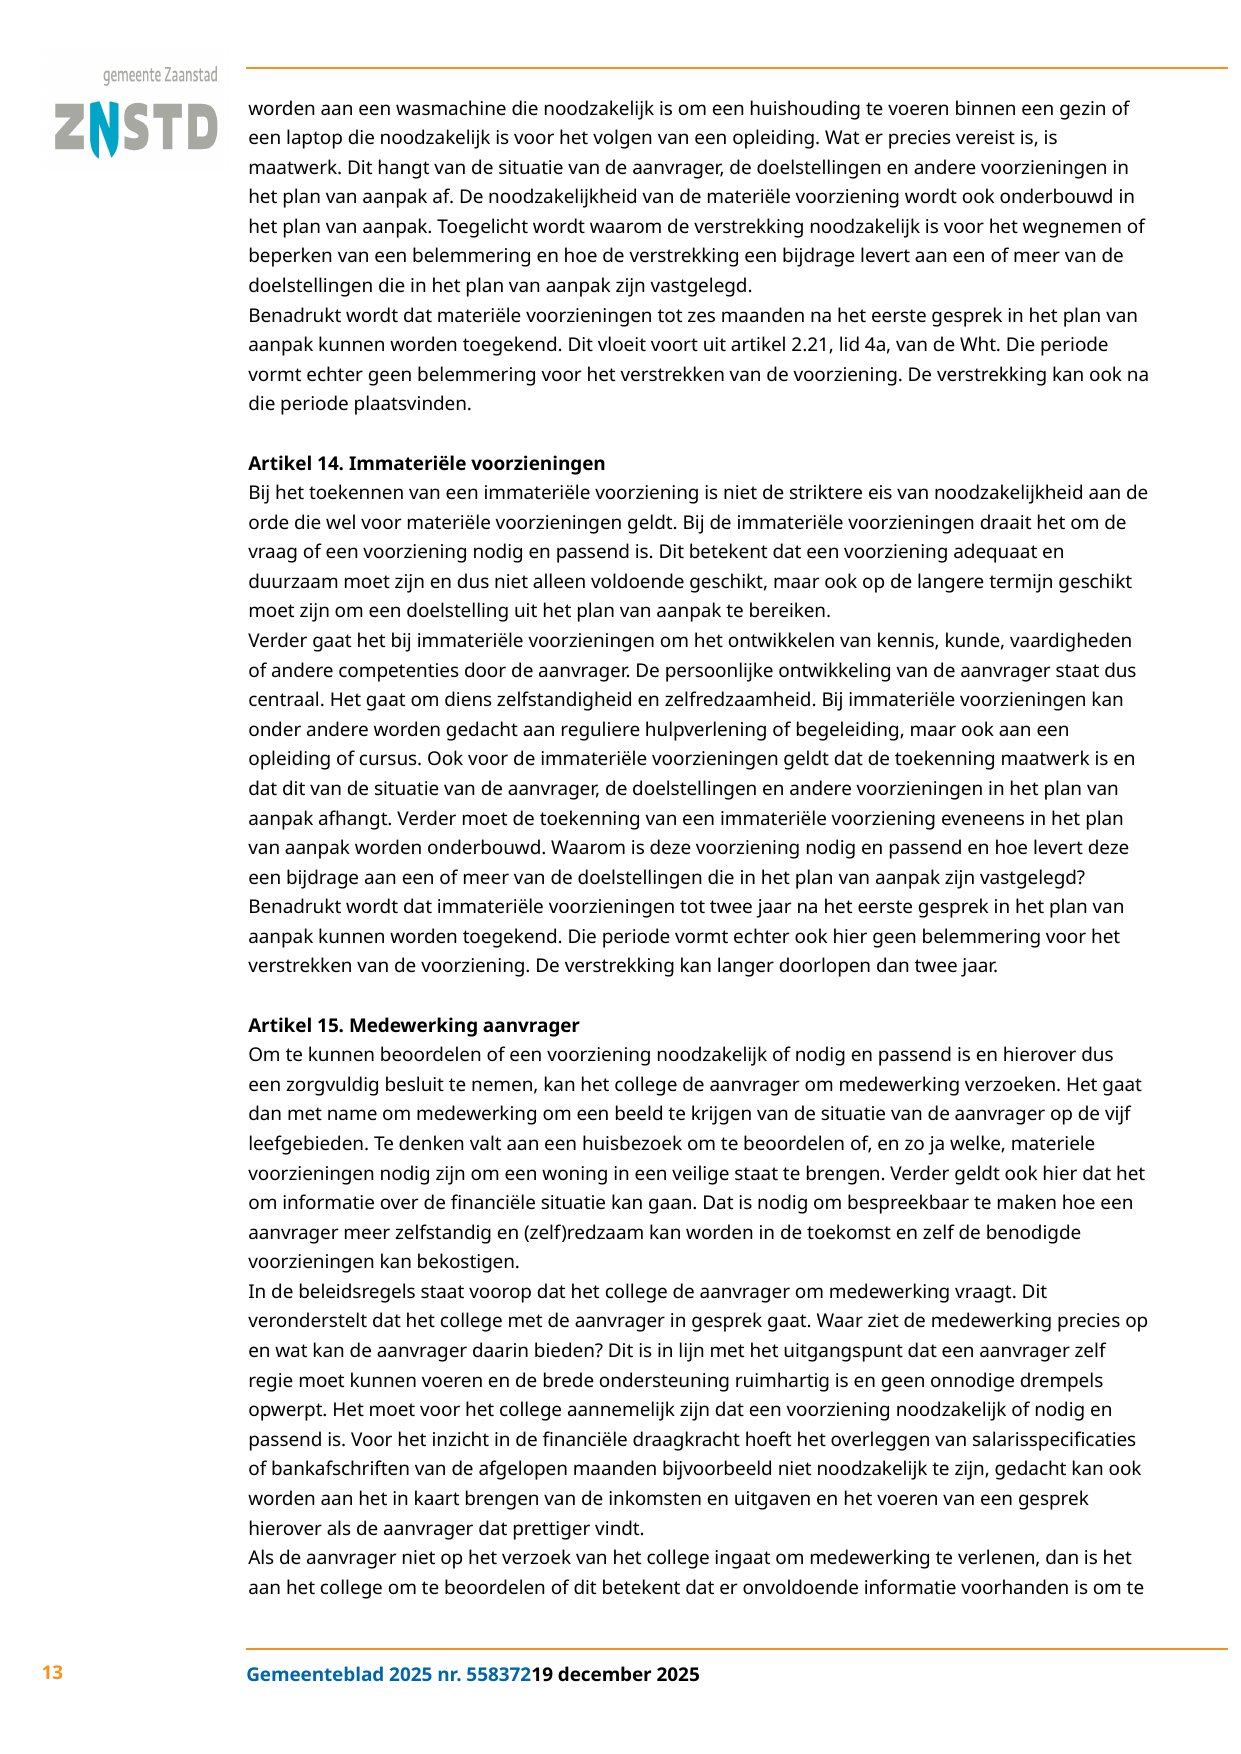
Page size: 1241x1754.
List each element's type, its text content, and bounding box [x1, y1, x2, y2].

text In de beleidsregels staat voorop dat het college de aanvrager om medewerking vraagt. Dit veronderstelt dat het college met de aanvrager in gesprek gaat. Waar ziet de medewerking precies op en wat kan de aanvrager daarin bieden? Dit is in lijn met het uitgangspunt dat een aanvrager zelf regie moet kunnen voeren en de brede ondersteuning ruimhartig is en geen onnodige drempels opwerpt. Het moet voor het college aannemelijk zijn dat een voorziening noodzakelijk of nodig en passend is. Voor het inzicht in de financiële draagkracht hoeft het overleggen van salarisspecificaties of bankafschriften van de afgelopen maanden bijvoorbeeld niet noodzakelijk te zijn, gedacht kan ook worden aan het in kaart brengen van de inkomsten en uitgaven en het voeren van een gesprek hierover als de aanvrager dat prettiger vindt. [248, 1278, 1152, 1541]
text Verder gaat het bij immateriële voorzieningen om het ontwikkelen van kennis, kunde, vaardigheden of andere competenties door de aanvrager. De persoonlijke ontwikkeling van de aanvrager staat dus centraal. Het gaat om diens zelfstandigheid en zelfredzaamheid. Bij immateriële voorzieningen kan onder andere worden gedacht aan reguliere hulpverlening of begeleiding, maar ook aan een opleiding of cursus. Ook voor de immateriële voorzieningen geldt dat de toekenning maatwerk is en dat dit van de situatie van de aanvrager, de doelstellingen en andere voorzieningen in het plan van aanpak afhangt. Verder moet de toekenning van een immateriële voorziening eveneens in het plan van aanpak worden onderbouwd. Waarom is deze voorziening nodig en passend en hoe levert deze een bijdrage aan een of meer van de doelstellingen die in het plan van aanpak zijn vastgelegd? [248, 627, 1152, 890]
text Benadrukt wordt dat materiële voorzieningen tot zes maanden na het eerste gesprek in het plan van aanpak kunnen worden toegekend. Dit vloeit voort uit artikel 2.21, lid 4a, van de Wht. Die periode vormt echter geen belemmering voor het verstrekken van de voorziening. De verstrekking kan ook na die periode plaatsvinden. [248, 302, 1152, 416]
picture [41, 47, 231, 172]
text Bij het toekennen van een immateriële voorziening is niet de striktere eis van noodzakelijkheid aan de orde die wel voor materiële voorzieningen geldt. Bij de immateriële voorzieningen draait het om de vraag of een voorziening nodig en passend is. Dit betekent dat een voorziening adequaat en duurzaam moet zijn en dus niet alleen voldoende geschikt, maar ook op de langere termijn geschikt moet zijn om een doelstelling uit het plan van aanpak te bereiken. [248, 479, 1152, 623]
text worden aan een wasmachine die noodzakelijk is om een huishouding te voeren binnen een gezin of een laptop die noodzakelijk is voor het volgen van een opleiding. Wat er precies vereist is, is maatwerk. Dit hangt van de situatie van de aanvrager, de doelstellingen en andere voorzieningen in het plan van aanpak af. De noodzakelijkheid van de materiële voorziening wordt ook onderbouwd in het plan van aanpak. Toegelicht wordt waarom de verstrekking noodzakelijk is voor het wegnemen of beperken van een belemmering en hoe de verstrekking een bijdrage levert aan een of meer van de doelstellingen die in het plan van aanpak zijn vastgelegd. [248, 95, 1152, 298]
text Als de aanvrager niet op het verzoek van het college ingaat om medewerking te verlenen, dan is het aan het college om te beoordelen of dit betekent dat er onvoldoende informatie voorhanden is om te [248, 1544, 1152, 1600]
text Benadrukt wordt dat immateriële voorzieningen tot twee jaar na het eerste gesprek in het plan van aanpak kunnen worden toegekend. Die periode vormt echter ook hier geen belemmering voor het verstrekken van de voorziening. De verstrekking kan langer doorlopen dan twee jaar. [248, 893, 1152, 978]
text Artikel 15. Medewerking aanvrager [248, 1012, 1152, 1038]
text Om te kunnen beoordelen of een voorziening noodzakelijk of nodig en passend is en hierover dus een zorgvuldig besluit te nemen, kan het college de aanvrager om medewerking verzoeken. Het gaat dan met name om medewerking om een beeld te krijgen van de situatie van de aanvrager op de vijf leefgebieden. Te denken valt aan een huisbezoek om te beoordelen of, en zo ja welke, materiele voorzieningen nodig zijn om een woning in een veilige staat te brengen. Verder geldt ook hier dat het om informatie over de financiële situatie kan gaan. Dat is nodig om bespreekbaar te maken hoe een aanvrager meer zelfstandig en (zelf)redzaam kan worden in de toekomst en zelf de benodigde voorzieningen kan bekostigen. [248, 1041, 1152, 1274]
text Artikel 14. Immateriële voorzieningen [248, 450, 1152, 476]
